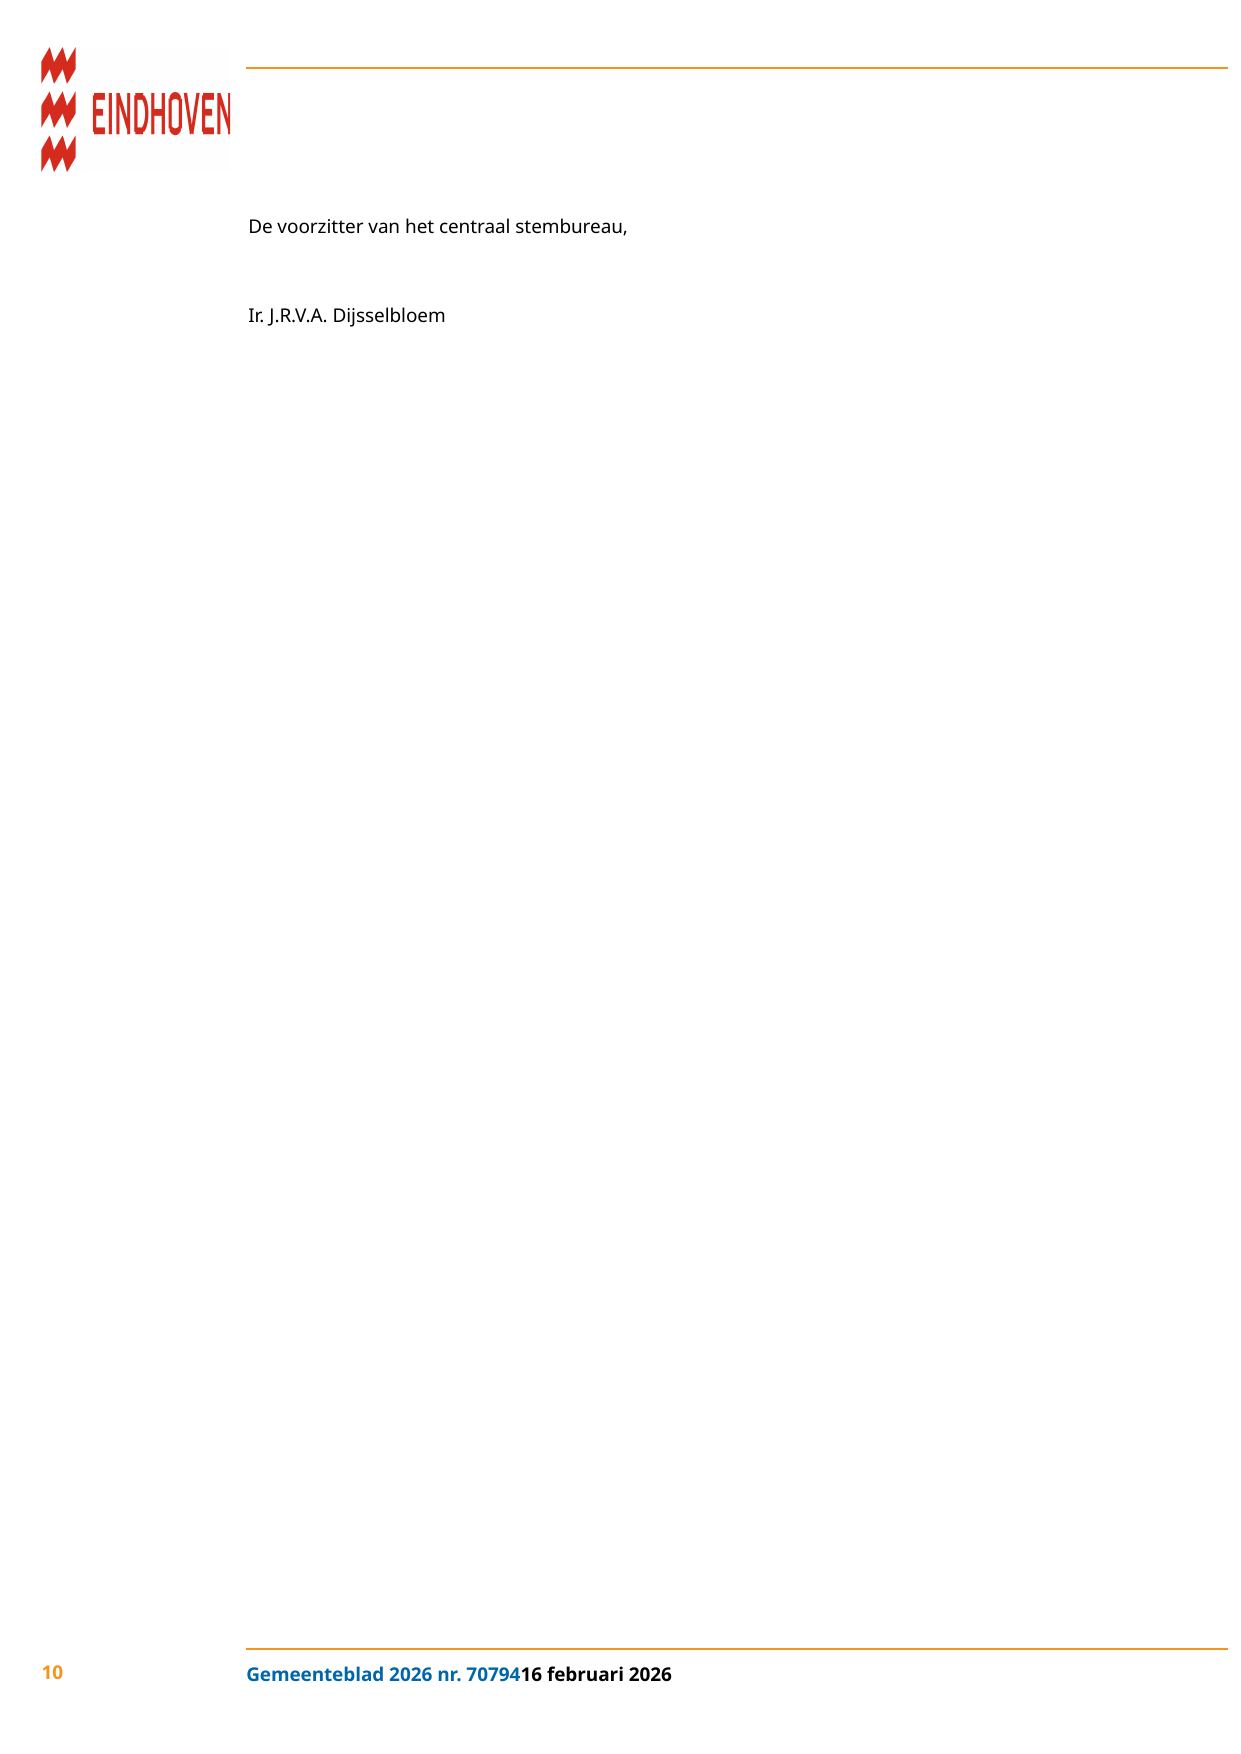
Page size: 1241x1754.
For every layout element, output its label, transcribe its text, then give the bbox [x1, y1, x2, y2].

text Ir. J.R.V.A. Dijsselbloem [248, 302, 1152, 328]
picture [41, 47, 231, 172]
text De voorzitter van het centraal stembureau, [248, 213, 1152, 239]
